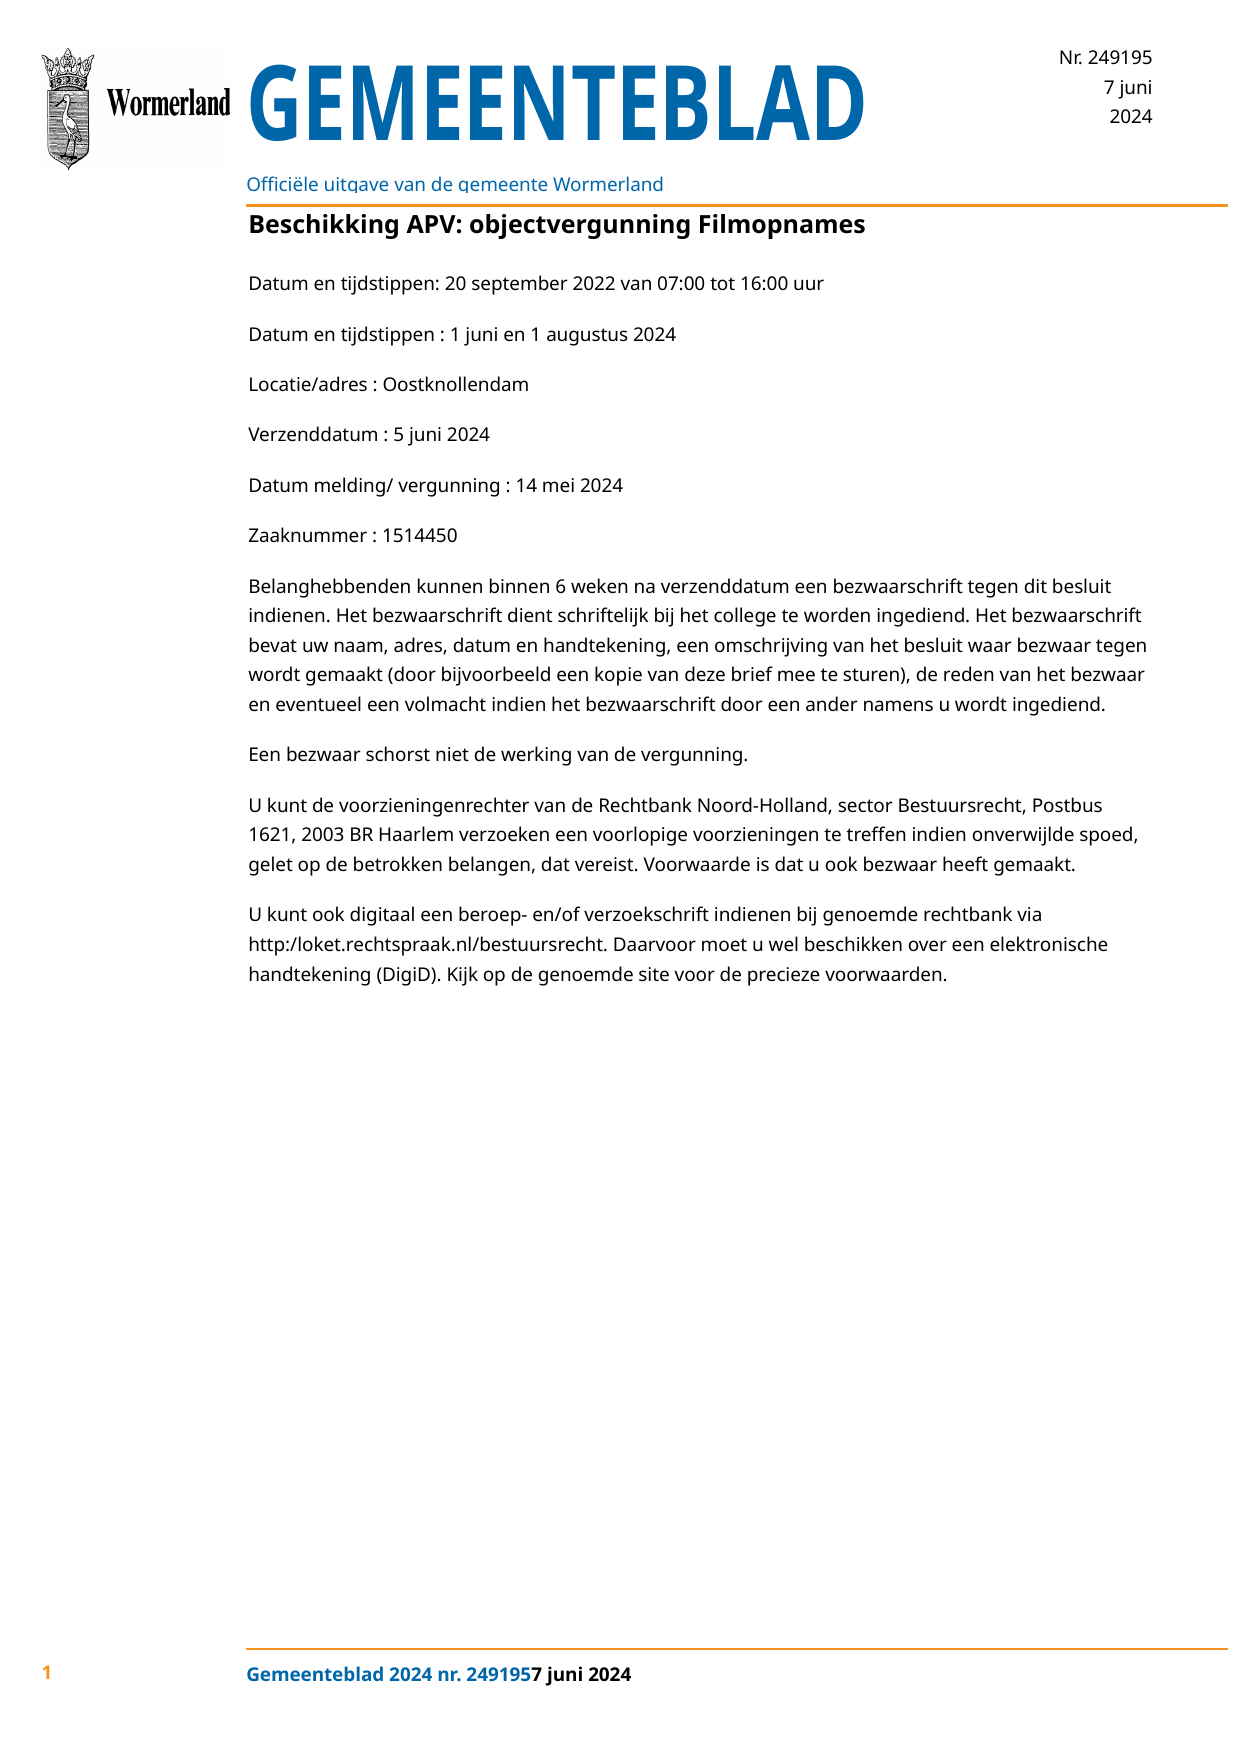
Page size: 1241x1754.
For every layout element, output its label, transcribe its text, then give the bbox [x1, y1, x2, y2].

text Datum en tijdstippen : 1 juni en 1 augustus 2024 [248, 321, 1152, 346]
text Een bezwaar schorst niet de werking van de vergunning. [248, 742, 1152, 767]
text U kunt de voorzieningenrechter van de Rechtbank Noord-Holland, sector Bestuursrecht, Postbus 1621, 2003 BR Haarlem verzoeken een voorlopige voorzieningen te treffen indien onverwijlde spoed, gelet op de betrokken belangen, dat vereist. Voorwaarde is dat u ook bezwaar heeft gemaakt. [248, 792, 1152, 877]
text Zaaknummer : 1514450 [248, 522, 1152, 548]
text Belanghebbenden kunnen binnen 6 weken na verzenddatum een bezwaarschrift tegen dit besluit indienen. Het bezwaarschrift dient schriftelijk bij het college te worden ingediend. Het bezwaarschrift bevat uw naam, adres, datum en handtekening, een omschrijving van het besluit waar bezwaar tegen wordt gemaakt (door bijvoorbeeld een kopie van deze brief mee te sturen), de reden van het bezwaar en eventueel een volmacht indien het bezwaarschrift door een ander namens u wordt ingediend. [248, 573, 1152, 717]
text Verzenddatum : 5 juni 2024 [248, 422, 1152, 447]
picture [41, 47, 231, 172]
text U kunt ook digitaal een beroep- en/of verzoekschrift indienen bij genoemde rechtbank via http:/loket.rechtspraak.nl/bestuursrecht. Daarvoor moet u wel beschikken over een elektronische handtekening (DigiD). Kijk op de genoemde site voor de precieze voorwaarden. [248, 902, 1152, 986]
text Datum melding/ vergunning : 14 mei 2024 [248, 472, 1152, 498]
text Beschikking APV: objectvergunning Filmopnames [248, 207, 1152, 241]
text Datum en tijdstippen: 20 september 2022 van 07:00 tot 16:00 uur [248, 270, 1152, 296]
text Locatie/adres : Oostknollendam [248, 371, 1152, 397]
